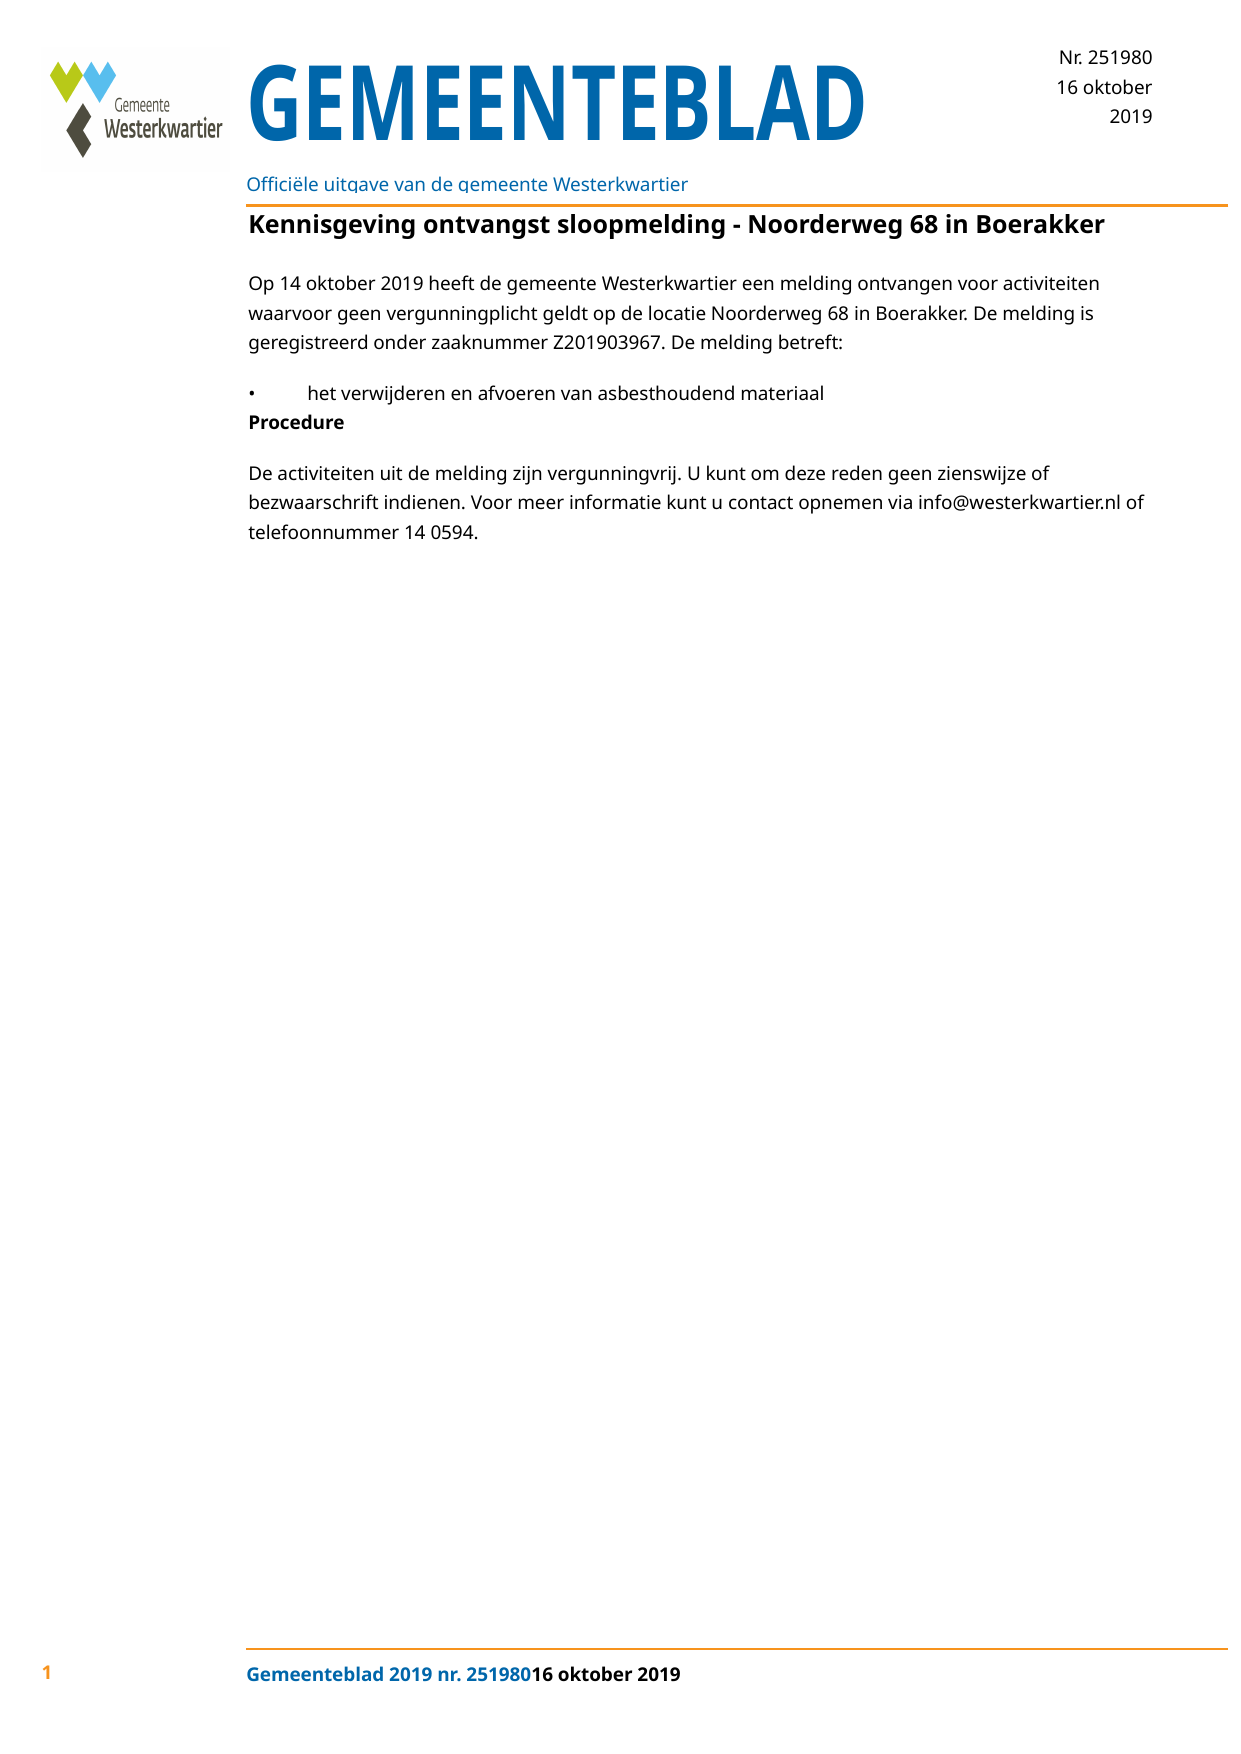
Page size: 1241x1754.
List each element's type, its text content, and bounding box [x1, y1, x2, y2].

list het verwijderen en afvoeren van asbesthoudend materiaal [248, 380, 1152, 406]
text Kennisgeving ontvangst sloopmelding - Noorderweg 68 in Boerakker [248, 207, 1152, 241]
text De activiteiten uit de melding zijn vergunningvrij. U kunt om deze reden geen zienswijze of bezwaarschrift indienen. Voor meer informatie kunt u contact opnemen via info@westerkwartier.nl of telefoonnummer 14 0594. [248, 460, 1152, 545]
text Op 14 oktober 2019 heeft de gemeente Westerkwartier een melding ontvangen voor activiteiten waarvoor geen vergunningplicht geldt op de locatie Noorderweg 68 in Boerakker. De melding is geregistreerd onder zaaknummer Z201903967. De melding betreft: [248, 270, 1152, 355]
picture [41, 47, 231, 172]
text Procedure [248, 409, 1152, 435]
